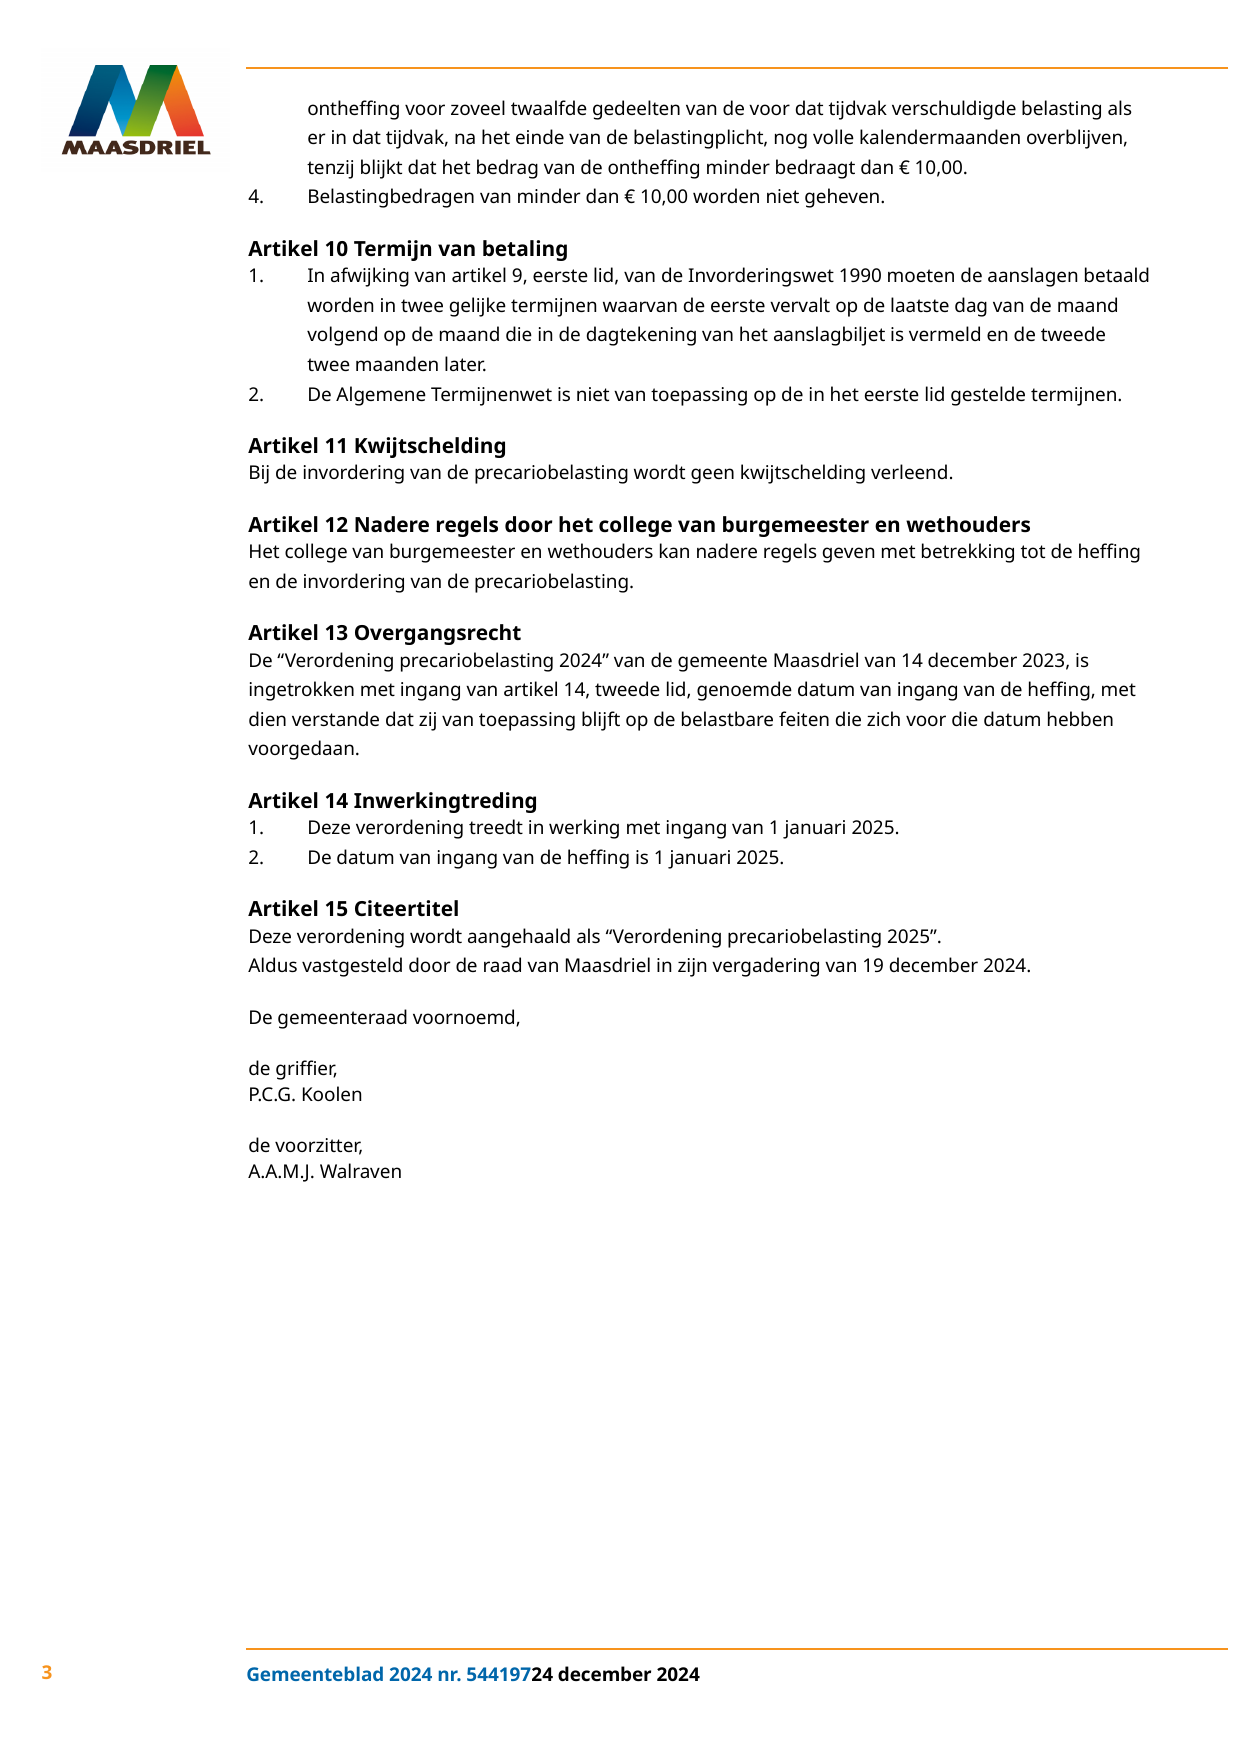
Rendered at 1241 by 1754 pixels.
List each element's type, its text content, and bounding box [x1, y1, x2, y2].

text P.C.G. Koolen [248, 1081, 1152, 1107]
text Artikel 13 Overgangsrecht [248, 618, 1152, 647]
list De datum van ingang van de heffing is 1 januari 2025. [248, 844, 1152, 870]
text Aldus vastgesteld door de raad van Maasdriel in zijn vergadering van 19 december 2024. [248, 952, 1152, 978]
list Belastingbedragen van minder dan € 10,00 worden niet geheven. [248, 183, 1152, 209]
text Artikel 14 Inwerkingtreding [248, 786, 1152, 814]
text Het college van burgemeester en wethouders kan nadere regels geven met betrekking tot de heffing en de invordering van de precariobelasting. [248, 538, 1152, 594]
list ontheffing voor zoveel twaalfde gedeelten van de voor dat tijdvak verschuldigde belasting als er in dat tijdvak, na het einde van de belastingplicht, nog volle kalendermaanden overblijven, tenzij blijkt dat het bedrag van de ontheffing minder bedraagt dan € 10,00. [248, 95, 1152, 180]
list De Algemene Termijnenwet is niet van toepassing op de in het eerste lid gestelde termijnen. [248, 381, 1152, 406]
text Artikel 12 Nadere regels door het college van burgemeester en wethouders [248, 510, 1152, 538]
text Deze verordening wordt aangehaald als “Verordening precariobelasting 2025”. [248, 923, 1152, 949]
text Artikel 10 Termijn van betaling [248, 234, 1152, 262]
text de voorzitter, [248, 1133, 1152, 1158]
text A.A.M.J. Walraven [248, 1158, 1152, 1184]
text De gemeenteraad voornoemd, [248, 1004, 1152, 1030]
text Artikel 15 Citeertitel [248, 894, 1152, 923]
list Deze verordening treedt in werking met ingang van 1 januari 2025. [248, 814, 1152, 840]
list In afwijking van artikel 9, eerste lid, van de Invorderingswet 1990 moeten de aanslagen betaald worden in twee gelijke termijnen waarvan de eerste vervalt op de laatste dag van de maand volgend op de maand die in de dagtekening van het aanslagbiljet is vermeld en de tweede twee maanden later. [248, 262, 1152, 377]
text De “Verordening precariobelasting 2024” van de gemeente Maasdriel van 14 december 2023, is ingetrokken met ingang van artikel 14, tweede lid, genoemde datum van ingang van de heffing, met dien verstande dat zij van toepassing blijft op de belastbare feiten die zich voor die datum hebben voorgedaan. [248, 647, 1152, 761]
text Artikel 11 Kwijtschelding [248, 431, 1152, 459]
text de griffier, [248, 1055, 1152, 1081]
picture [41, 47, 231, 172]
text Bij de invordering van de precariobelasting wordt geen kwijtschelding verleend. [248, 459, 1152, 485]
